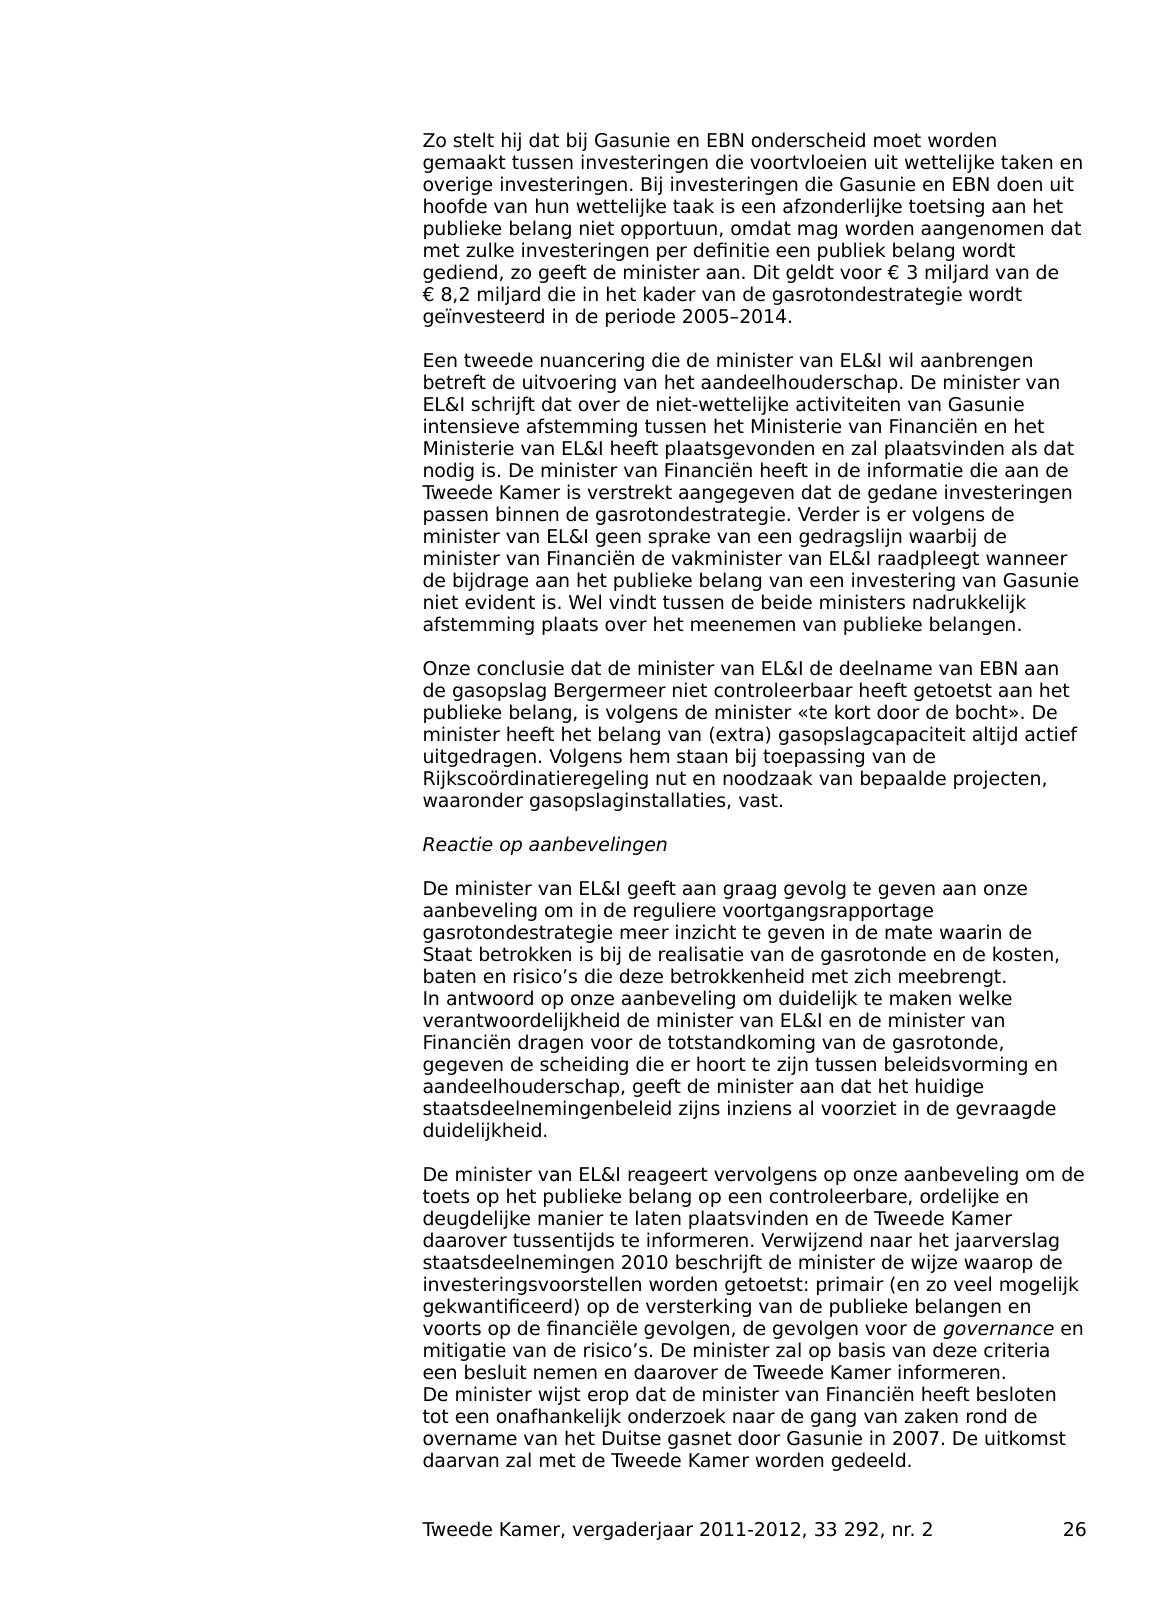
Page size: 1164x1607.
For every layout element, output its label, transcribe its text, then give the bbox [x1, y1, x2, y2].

text Zo stelt hij dat bij Gasunie en EBN onderscheid moet worden gemaakt tussen investeringen die voortvloeien uit wettelijke taken en overige investeringen. Bij investeringen die Gasunie en EBN doen uit hoofde van hun wettelijke taak is een afzonderlijke toetsing aan het publieke belang niet opportuun, omdat mag worden aangenomen dat met zulke investeringen per definitie een publiek belang wordt gediend, zo geeft de minister aan. Dit geldt voor € 3 miljard van de € 8,2 miljard die in het kader van de gasrotondestrategie wordt geïnvesteerd in de periode 2005–2014. [422, 130, 1087, 328]
text De minister van EL&I geeft aan graag gevolg te geven aan onze aanbeveling om in de reguliere voortgangsrapportage gasrotondestrategie meer inzicht te geven in de mate waarin de Staat betrokken is bij de realisatie van de gasrotonde en de kosten, baten en risico’s die deze betrokkenheid met zich meebrengt. [422, 878, 1087, 988]
text Onze conclusie dat de minister van EL&I de deelname van EBN aan de gasopslag Bergermeer niet controleerbaar heeft getoetst aan het publieke belang, is volgens de minister «te kort door de bocht». De minister heeft het belang van (extra) gasopslagcapaciteit altijd actief uitgedragen. Volgens hem staan bij toepassing van de Rijkscoördinatieregeling nut en noodzaak van bepaalde projecten, waaronder gasopslaginstallaties, vast. [422, 658, 1087, 812]
text In antwoord op onze aanbeveling om duidelijk te maken welke verantwoordelijkheid de minister van EL&I en de minister van Financiën dragen voor de totstandkoming van de gasrotonde, gegeven de scheiding die er hoort te zijn tussen beleidsvorming en aandeelhouderschap, geeft de minister aan dat het huidige staatsdeelnemingenbeleid zijns inziens al voorziet in de gevraagde duidelijkheid. [422, 988, 1087, 1142]
text De minister van EL&I reageert vervolgens op onze aanbeveling om de toets op het publieke belang op een controleerbare, ordelijke en deugdelijke manier te laten plaatsvinden en de Tweede Kamer daarover tussentijds te informeren. Verwijzend naar het jaarverslag staatsdeelnemingen 2010 beschrijft de minister de wijze waarop de investeringsvoorstellen worden getoetst: primair (en zo veel mogelijk gekwantificeerd) op de versterking van de publieke belangen en voorts op de financiële gevolgen, de gevolgen voor de governance en mitigatie van de risico’s. De minister zal op basis van deze criteria een besluit nemen en daarover de Tweede Kamer informeren. [422, 1164, 1087, 1384]
text Een tweede nuancering die de minister van EL&I wil aanbrengen betreft de uitvoering van het aandeelhouderschap. De minister van EL&I schrijft dat over de niet-wettelijke activiteiten van Gasunie intensieve afstemming tussen het Ministerie van Financiën en het Ministerie van EL&I heeft plaatsgevonden en zal plaatsvinden als dat nodig is. De minister van Financiën heeft in de informatie die aan de Tweede Kamer is verstrekt aangegeven dat de gedane investeringen passen binnen de gasrotondestrategie. Verder is er volgens de minister van EL&I geen sprake van een gedragslijn waarbij de minister van Financiën de vakminister van EL&I raadpleegt wanneer de bijdrage aan het publieke belang van een investering van Gasunie niet evident is. Wel vindt tussen de beide ministers nadrukkelijk afstemming plaats over het meenemen van publieke belangen. [422, 350, 1087, 636]
text De minister wijst erop dat de minister van Financiën heeft besloten tot een onafhankelijk onderzoek naar de gang van zaken rond de overname van het Duitse gasnet door Gasunie in 2007. De uitkomst daarvan zal met de Tweede Kamer worden gedeeld. [422, 1384, 1087, 1472]
subtitle Reactie op aanbevelingen [422, 834, 1087, 856]
